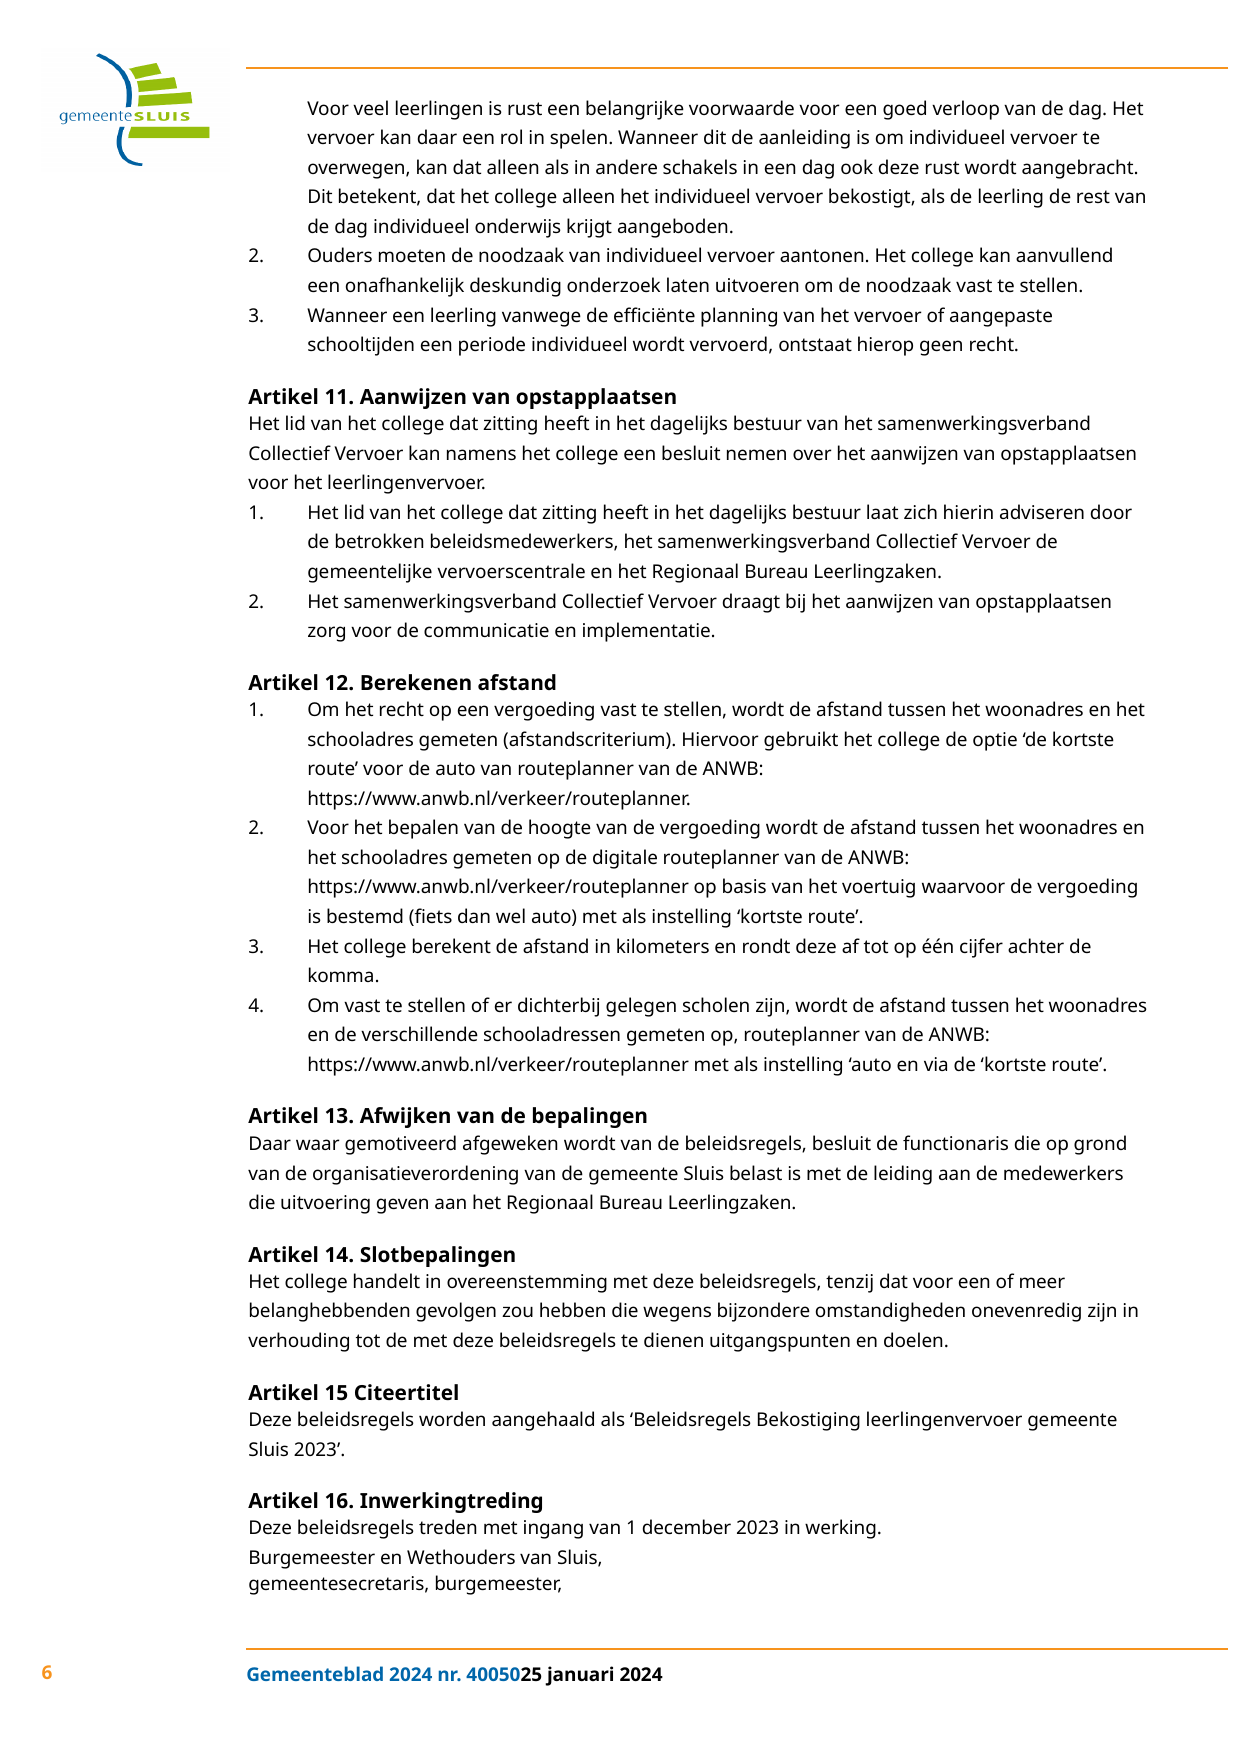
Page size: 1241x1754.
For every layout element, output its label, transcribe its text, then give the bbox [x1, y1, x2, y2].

text Deze beleidsregels treden met ingang van 1 december 2023 in werking. [248, 1514, 1152, 1540]
text Artikel 11. Aanwijzen van opstapplaatsen [248, 382, 1152, 410]
list Het lid van het college dat zitting heeft in het dagelijks bestuur laat zich hierin adviseren door de betrokken beleidsmedewerkers, het samenwerkingsverband Collectief Vervoer de gemeentelijke vervoerscentrale en het Regionaal Bureau Leerlingzaken. [248, 499, 1152, 584]
text Deze beleidsregels worden aangehaald als ‘Beleidsregels Bekostiging leerlingenvervoer gemeente Sluis 2023’. [248, 1406, 1152, 1461]
list Wanneer een leerling vanwege de efficiënte planning van het vervoer of aangepaste schooltijden een periode individueel wordt vervoerd, ontstaat hierop geen recht. [248, 302, 1152, 357]
list Het samenwerkingsverband Collectief Vervoer draagt bij het aanwijzen van opstapplaatsen zorg voor de communicatie en implementatie. [248, 588, 1152, 643]
text Artikel 12. Berekenen afstand [248, 668, 1152, 696]
list Voor veel leerlingen is rust een belangrijke voorwaarde voor een goed verloop van de dag. Het vervoer kan daar een rol in spelen. Wanneer dit de aanleiding is om individueel vervoer te overwegen, kan dat alleen als in andere schakels in een dag ook deze rust wordt aangebracht. Dit betekent, dat het college alleen het individueel vervoer bekostigt, als de leerling de rest van de dag individueel onderwijs krijgt aangeboden. [248, 95, 1152, 239]
picture [41, 47, 231, 172]
list Het college berekent de afstand in kilometers en rondt deze af tot op één cijfer achter de komma. [248, 933, 1152, 988]
text Het lid van het college dat zitting heeft in het dagelijks bestuur van het samenwerkingsverband Collectief Vervoer kan namens het college een besluit nemen over het aanwijzen van opstapplaatsen voor het leerlingenvervoer. [248, 410, 1152, 495]
text Artikel 16. Inwerkingtreding [248, 1486, 1152, 1514]
text gemeentesecretaris, burgemeester, [248, 1570, 1152, 1596]
list Ouders moeten de noodzaak van individueel vervoer aantonen. Het college kan aanvullend een onafhankelijk deskundig onderzoek laten uitvoeren om de noodzaak vast te stellen. [248, 243, 1152, 298]
list Voor het bepalen van de hoogte van de vergoeding wordt de afstand tussen het woonadres en het schooladres gemeten op de digitale routeplanner van de ANWB: https://www.anwb.nl/verkeer/routeplanner op basis van het voertuig waarvoor de vergoeding is bestemd (fiets dan wel auto) met als instelling ‘kortste route’. [248, 814, 1152, 929]
text Artikel 14. Slotbepalingen [248, 1240, 1152, 1268]
list Om vast te stellen of er dichterbij gelegen scholen zijn, wordt de afstand tussen het woonadres en de verschillende schooladressen gemeten op, routeplanner van de ANWB: https://www.anwb.nl/verkeer/routeplanner met als instelling ‘auto en via de ‘kortste route’. [248, 992, 1152, 1077]
text Daar waar gemotiveerd afgeweken wordt van de beleidsregels, besluit de functionaris die op grond van de organisatieverordening van de gemeente Sluis belast is met de leiding aan de medewerkers die uitvoering geven aan het Regionaal Bureau Leerlingzaken. [248, 1130, 1152, 1215]
list Om het recht op een vergoeding vast te stellen, wordt de afstand tussen het woonadres en het schooladres gemeten (afstandscriterium). Hiervoor gebruikt het college de optie ‘de kortste route’ voor de auto van routeplanner van de ANWB: https://www.anwb.nl/verkeer/routeplanner. [248, 696, 1152, 811]
text Artikel 15 Citeertitel [248, 1378, 1152, 1406]
text Burgemeester en Wethouders van Sluis, [248, 1544, 1152, 1570]
text Artikel 13. Afwijken van de bepalingen [248, 1102, 1152, 1130]
text Het college handelt in overeenstemming met deze beleidsregels, tenzij dat voor een of meer belanghebbenden gevolgen zou hebben die wegens bijzondere omstandigheden onevenredig zijn in verhouding tot de met deze beleidsregels te dienen uitgangspunten en doelen. [248, 1268, 1152, 1353]
